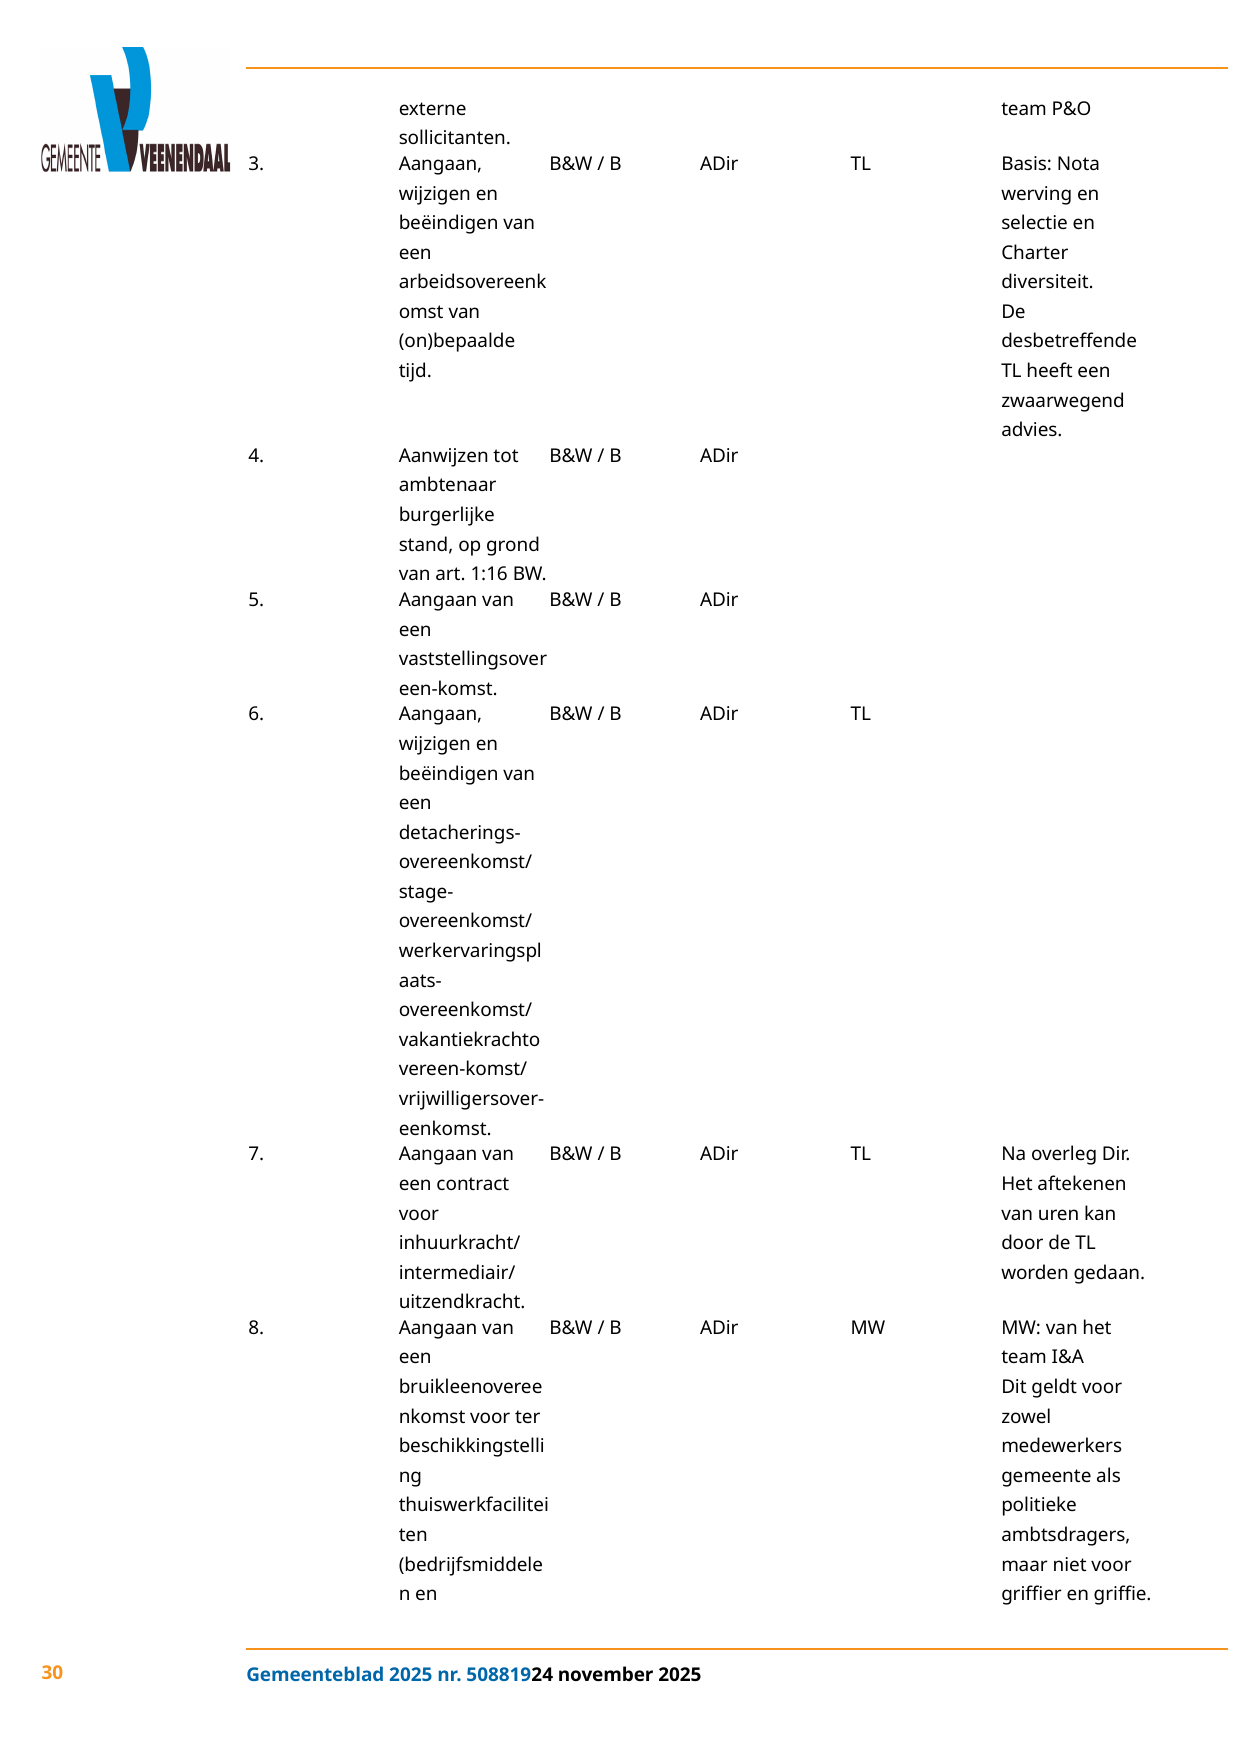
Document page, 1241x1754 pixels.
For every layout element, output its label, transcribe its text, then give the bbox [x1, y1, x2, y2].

table_cell TL [850, 1141, 1001, 1314]
table_cell [248, 701, 398, 1141]
table_cell MW: van het team I&A Dit geldt voor zowel medewerkers gemeente als politieke ambtsdragers, maar niet voor griffier en griffie. [1001, 1314, 1152, 1606]
table_cell B&W / B [549, 1141, 700, 1314]
table_cell B&W / B [549, 1314, 700, 1606]
table_cell [1001, 586, 1152, 701]
table_cell Basis: Nota werving en selectie en Charter diversiteit. De desbetreffende TL heeft een zwaarwegend advies. [1001, 150, 1152, 442]
table_cell [248, 1314, 398, 1606]
table_cell [248, 442, 398, 586]
table_cell TL [850, 701, 1001, 1141]
table_cell MW [850, 1314, 1001, 1606]
table_cell [248, 95, 398, 150]
table_cell ADir [700, 701, 850, 1141]
table_cell [248, 1141, 398, 1314]
table_cell ADir [700, 442, 850, 586]
picture [123, 47, 231, 172]
table_cell B&W / B [549, 701, 700, 1141]
table_cell [850, 95, 1001, 150]
table_cell B&W / B [549, 586, 700, 701]
table_cell team P&O [1001, 95, 1152, 150]
table_cell ADir [700, 1141, 850, 1314]
table_cell Na overleg Dir. Het aftekenen van uren kan door de TL worden gedaan. [1001, 1141, 1152, 1314]
table_cell [850, 442, 1001, 586]
table_cell [1001, 701, 1152, 1141]
table_cell [1001, 442, 1152, 586]
table_cell [700, 95, 850, 150]
table_cell ADir [700, 150, 850, 442]
table_cell TL [850, 150, 1001, 442]
table_cell Aanwijzen tot ambtenaar burgerlijke stand, op grond van art. 1:16 BW. [399, 442, 549, 586]
table_cell [248, 586, 398, 701]
table_cell [549, 95, 700, 150]
table_cell ADir [700, 586, 850, 701]
picture [41, 47, 130, 172]
table_cell Aangaan, wijzigen en beëindigen van een arbeidsovereenkomst van (on)bepaalde tijd. [399, 150, 549, 442]
table_cell [248, 150, 398, 442]
table_cell [850, 586, 1001, 701]
table_cell B&W / B [549, 442, 700, 586]
table_cell B&W / B [549, 150, 700, 442]
table_cell Aangaan, wijzigen en beëindigen van een detacherings-overeenkomst/ stage-overeenkomst/ werkervaringsplaats-overeenkomst/ vakantiekrachtovereen-komst/ vrijwilligersover-eenkomst. [399, 701, 549, 1141]
table_cell Aangaan van een vaststellingsovereen-komst. [399, 586, 549, 701]
table_cell Aangaan van een contract voor inhuurkracht/ intermediair/ uitzendkracht. [399, 1141, 549, 1314]
table_cell externe sollicitanten. [399, 95, 549, 150]
table_cell Aangaan van een bruikleenovereenkomst voor ter beschikkingstelling thuiswerkfaciliteiten (bedrijfsmiddelen en [399, 1314, 549, 1606]
table_cell ADir [700, 1314, 850, 1606]
